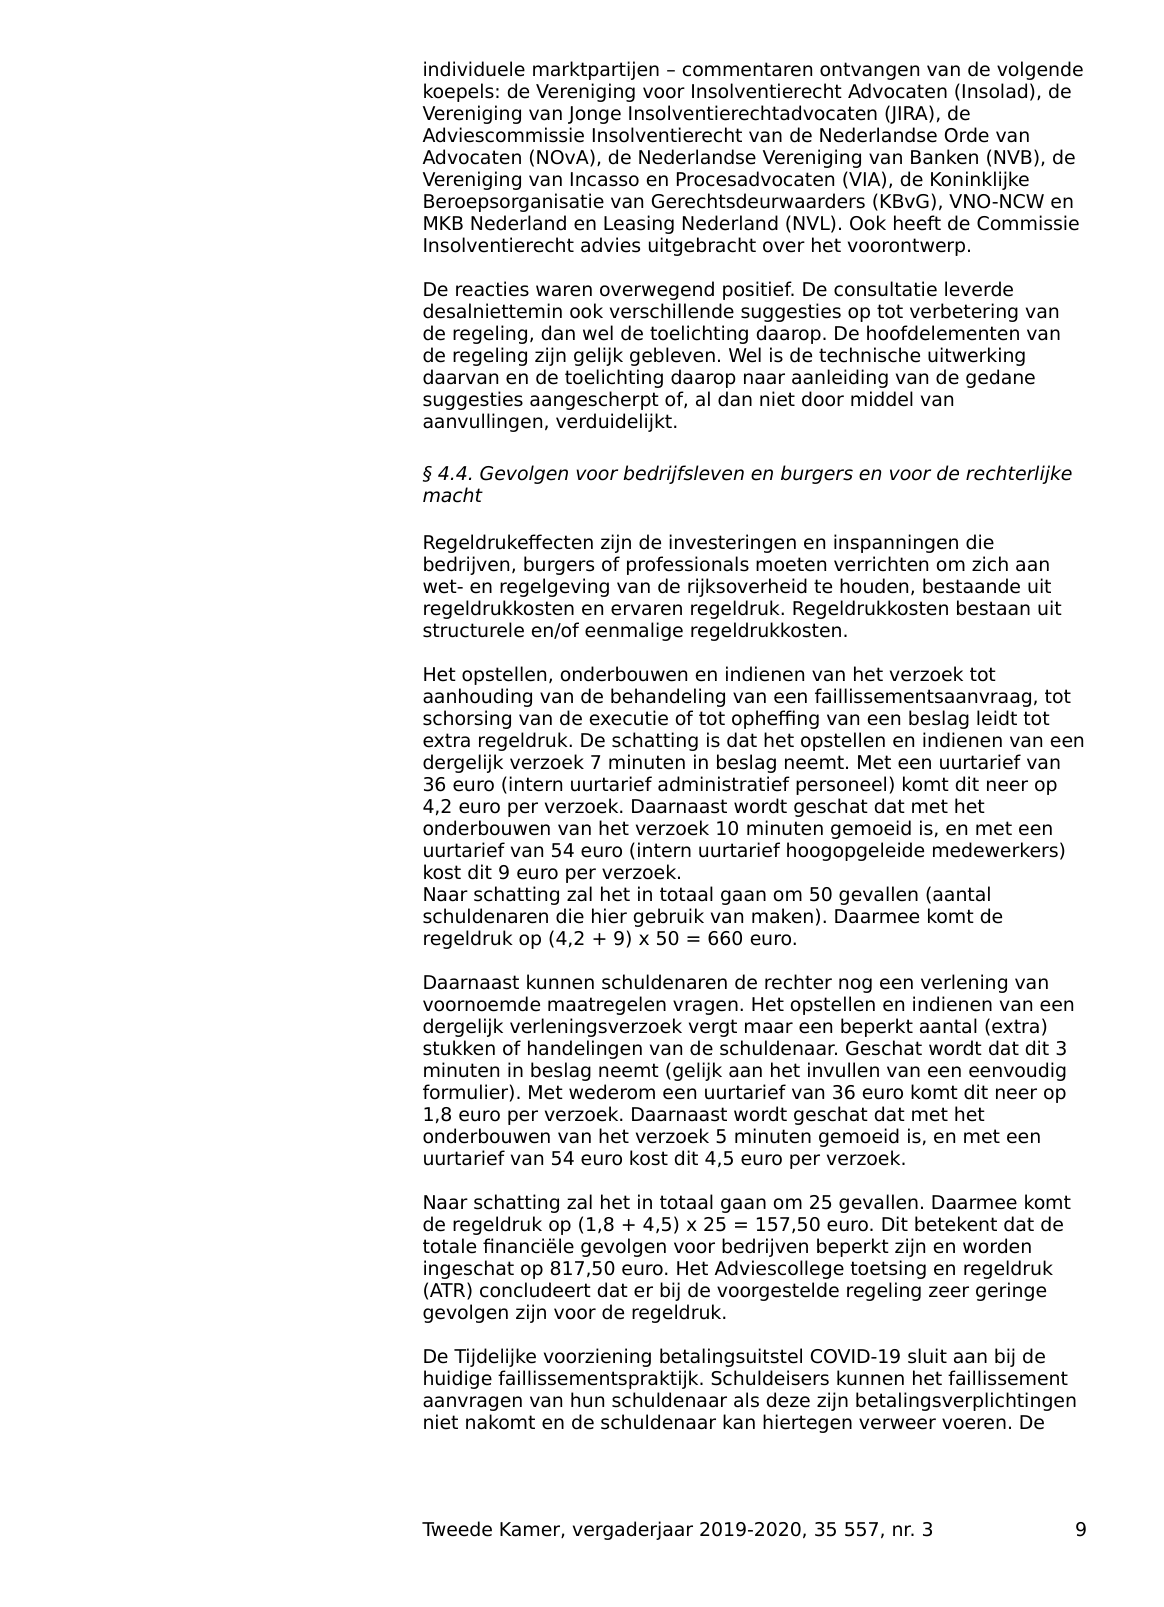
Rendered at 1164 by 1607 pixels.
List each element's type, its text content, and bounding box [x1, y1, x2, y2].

subtitle § 4.4. Gevolgen voor bedrijfsleven en burgers en voor de rechterlijke macht [422, 463, 1087, 507]
text De reacties waren overwegend positief. De consultatie leverde desalniettemin ook verschillende suggesties op tot verbetering van de regeling, dan wel de toelichting daarop. De hoofdelementen van de regeling zijn gelijk gebleven. Wel is de technische uitwerking daarvan en de toelichting daarop naar aanleiding van de gedane suggesties aangescherpt of, al dan niet door middel van aanvullingen, verduidelijkt. [422, 279, 1087, 433]
text Naar schatting zal het in totaal gaan om 50 gevallen (aantal schuldenaren die hier gebruik van maken). Daarmee komt de regeldruk op (4,2 + 9) x 50 = 660 euro. [422, 884, 1087, 950]
text Regeldrukeffecten zijn de investeringen en inspanningen die bedrijven, burgers of professionals moeten verrichten om zich aan wet- en regelgeving van de rijksoverheid te houden, bestaande uit regeldrukkosten en ervaren regeldruk. Regeldrukkosten bestaan uit structurele en/of eenmalige regeldrukkosten. [422, 532, 1087, 642]
text Het opstellen, onderbouwen en indienen van het verzoek tot aanhouding van de behandeling van een faillissementsaanvraag, tot schorsing van de executie of tot opheffing van een beslag leidt tot extra regeldruk. De schatting is dat het opstellen en indienen van een dergelijk verzoek 7 minuten in beslag neemt. Met een uurtarief van 36 euro (intern uurtarief administratief personeel) komt dit neer op 4,2 euro per verzoek. Daarnaast wordt geschat dat met het onderbouwen van het verzoek 10 minuten gemoeid is, en met een uurtarief van 54 euro (intern uurtarief hoogopgeleide medewerkers) kost dit 9 euro per verzoek. [422, 664, 1087, 884]
text Daarnaast kunnen schuldenaren de rechter nog een verlening van voornoemde maatregelen vragen. Het opstellen en indienen van een dergelijk verleningsverzoek vergt maar een beperkt aantal (extra) stukken of handelingen van de schuldenaar. Geschat wordt dat dit 3 minuten in beslag neemt (gelijk aan het invullen van een eenvoudig formulier). Met wederom een uurtarief van 36 euro komt dit neer op 1,8 euro per verzoek. Daarnaast wordt geschat dat met het onderbouwen van het verzoek 5 minuten gemoeid is, en met een uurtarief van 54 euro kost dit 4,5 euro per verzoek. [422, 972, 1087, 1170]
text Naar schatting zal het in totaal gaan om 25 gevallen. Daarmee komt de regeldruk op (1,8 + 4,5) x 25 = 157,50 euro. Dit betekent dat de totale financiële gevolgen voor bedrijven beperkt zijn en worden ingeschat op 817,50 euro. Het Adviescollege toetsing en regeldruk (ATR) concludeert dat er bij de voorgestelde regeling zeer geringe gevolgen zijn voor de regeldruk. [422, 1192, 1087, 1324]
text individuele marktpartijen – commentaren ontvangen van de volgende koepels: de Vereniging voor Insolventierecht Advocaten (Insolad), de Vereniging van Jonge Insolventierechtadvocaten (JIRA), de Adviescommissie Insolventierecht van de Nederlandse Orde van Advocaten (NOvA), de Nederlandse Vereniging van Banken (NVB), de Vereniging van Incasso en Procesadvocaten (VIA), de Koninklijke Beroepsorganisatie van Gerechtsdeurwaarders (KBvG), VNO-NCW en MKB Nederland en Leasing Nederland (NVL). Ook heeft de Commissie Insolventierecht advies uitgebracht over het voorontwerp. [422, 59, 1087, 257]
text De Tijdelijke voorziening betalingsuitstel COVID-19 sluit aan bij de huidige faillissementspraktijk. Schuldeisers kunnen het faillissement aanvragen van hun schuldenaar als deze zijn betalingsverplichtingen niet nakomt en de schuldenaar kan hiertegen verweer voeren. De [422, 1346, 1087, 1434]
